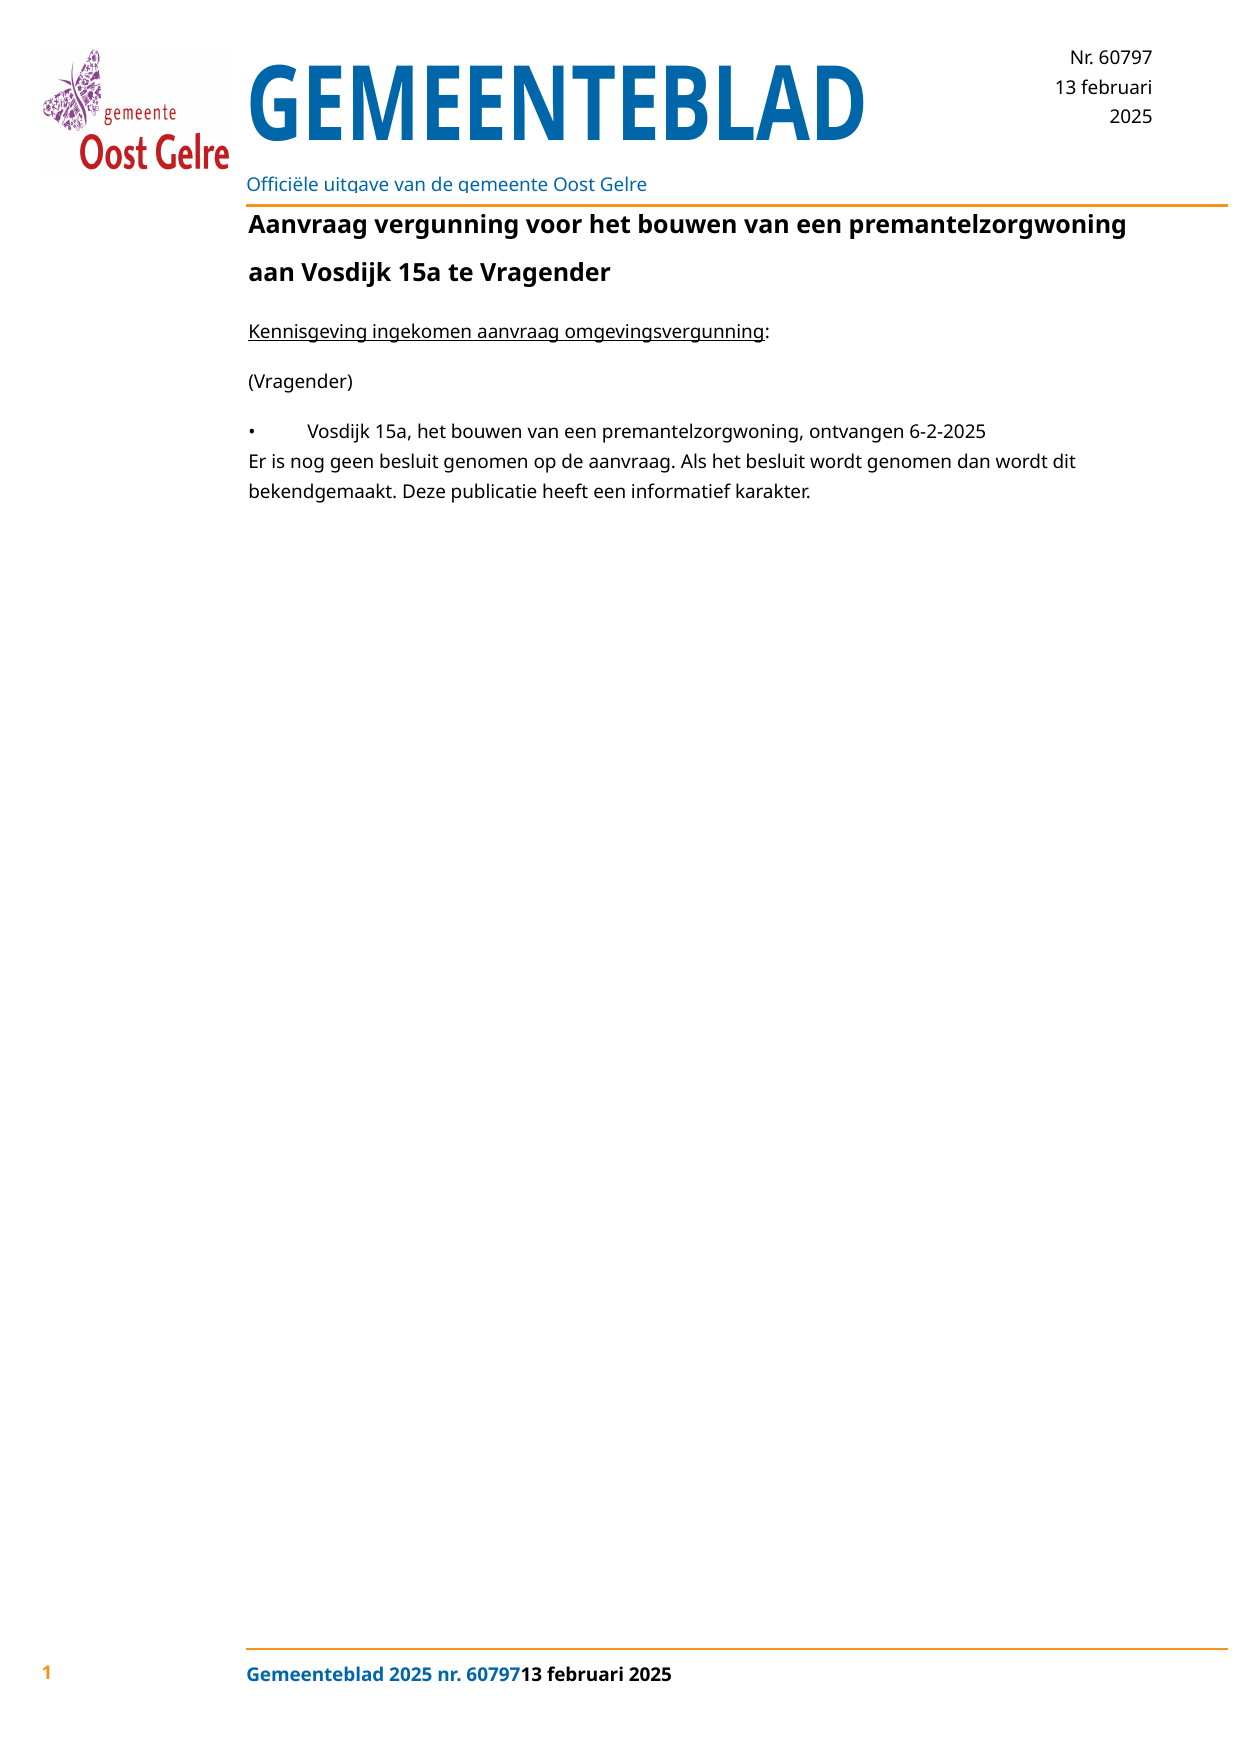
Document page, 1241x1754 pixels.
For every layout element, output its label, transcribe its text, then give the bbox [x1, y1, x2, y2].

text Er is nog geen besluit genomen op de aanvraag. Als het besluit wordt genomen dan wordt dit bekendgemaakt. Deze publicatie heeft een informatief karakter. [248, 448, 1152, 504]
text Aanvraag vergunning voor het bouwen van een premantelzorgwoning aan Vosdijk 15a te Vragender [248, 207, 1152, 288]
text Kennisgeving ingekomen aanvraag omgevingsvergunning: [248, 318, 1152, 344]
list Vosdijk 15a, het bouwen van een premantelzorgwoning, ontvangen 6-2-2025 [248, 419, 1152, 444]
text (Vragender) [248, 368, 1152, 394]
picture [41, 47, 231, 172]
